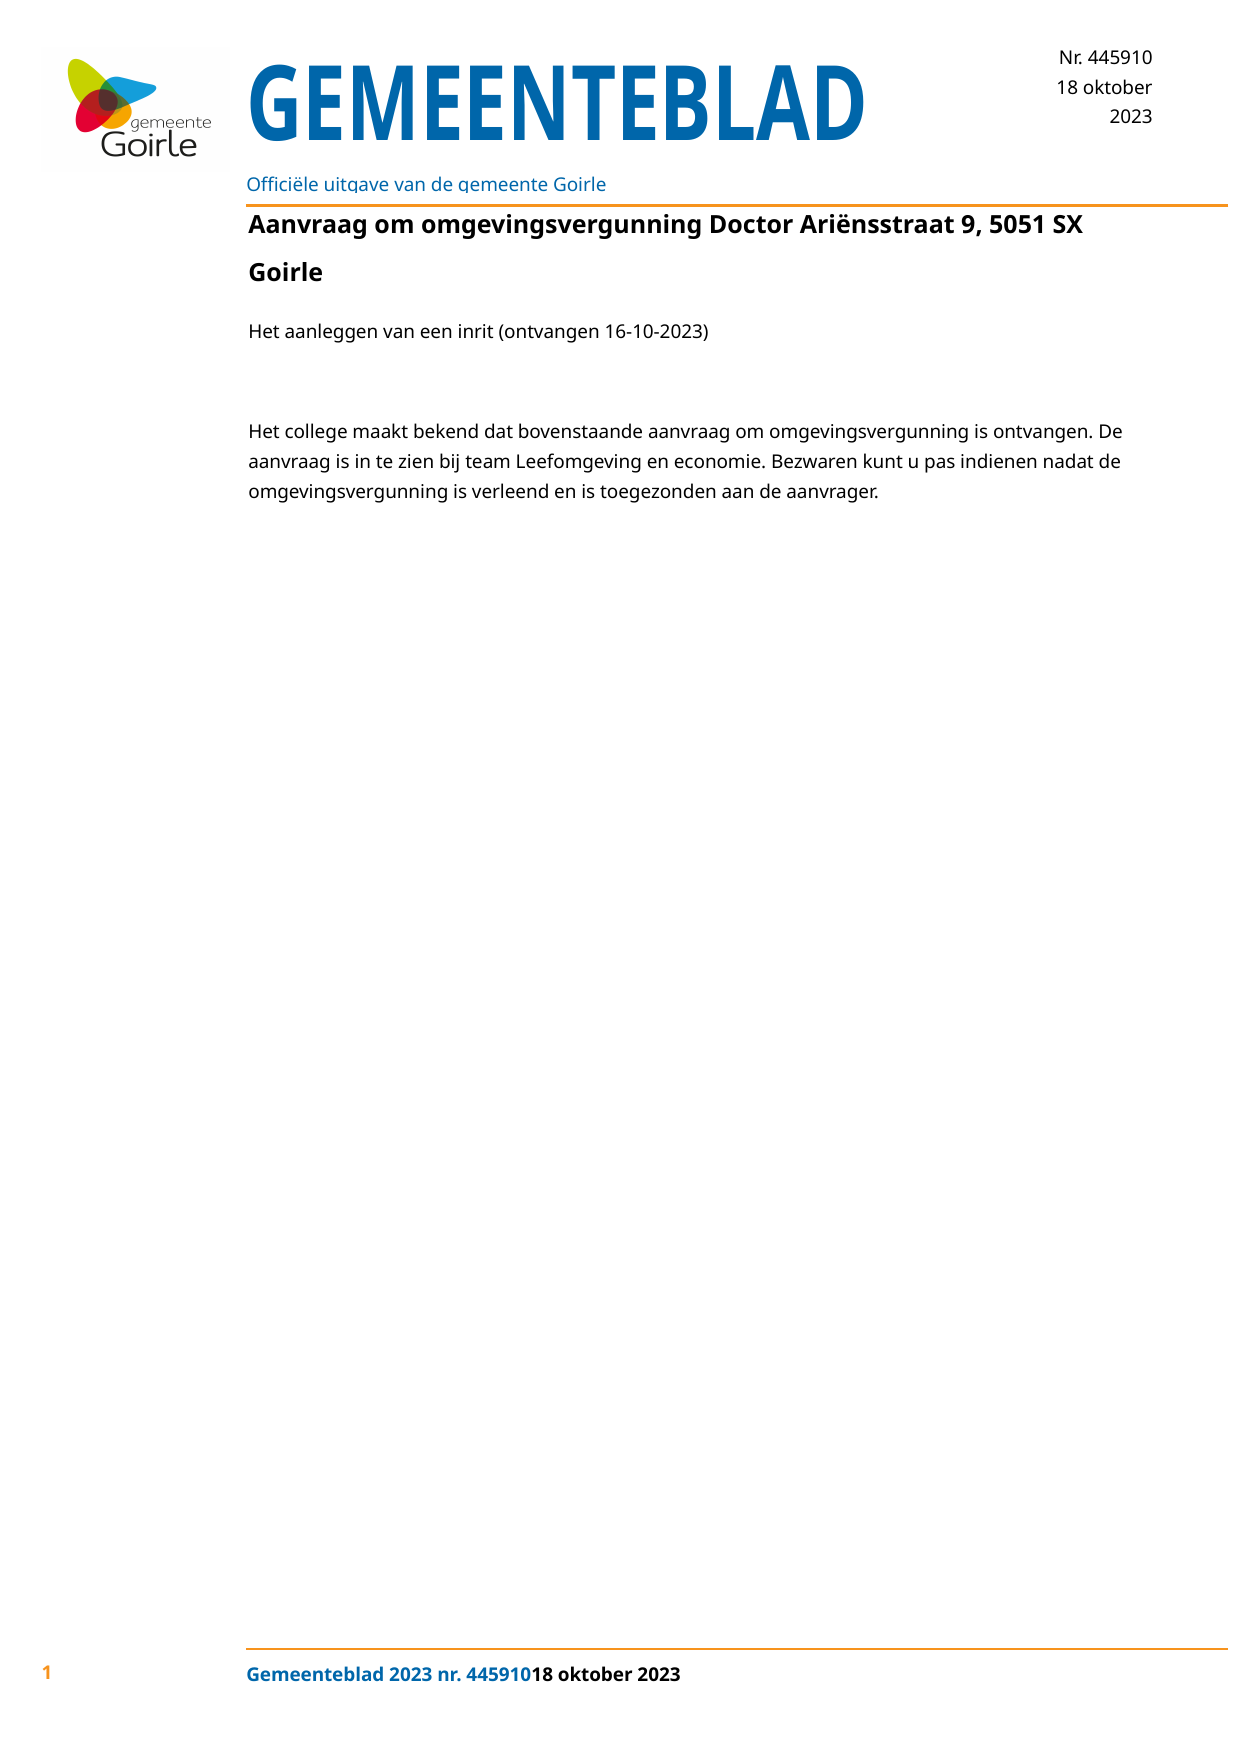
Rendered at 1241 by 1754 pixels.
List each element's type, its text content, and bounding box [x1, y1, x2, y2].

text Het aanleggen van een inrit (ontvangen 16-10-2023) [248, 318, 1152, 344]
picture [41, 47, 231, 172]
text Aanvraag om omgevingsvergunning Doctor Ariënsstraat 9, 5051 SX Goirle [248, 207, 1152, 288]
text Het college maakt bekend dat bovenstaande aanvraag om omgevingsvergunning is ontvangen. De aanvraag is in te zien bij team Leefomgeving en economie. Bezwaren kunt u pas indienen nadat de omgevingsvergunning is verleend en is toegezonden aan de aanvrager. [248, 419, 1152, 504]
